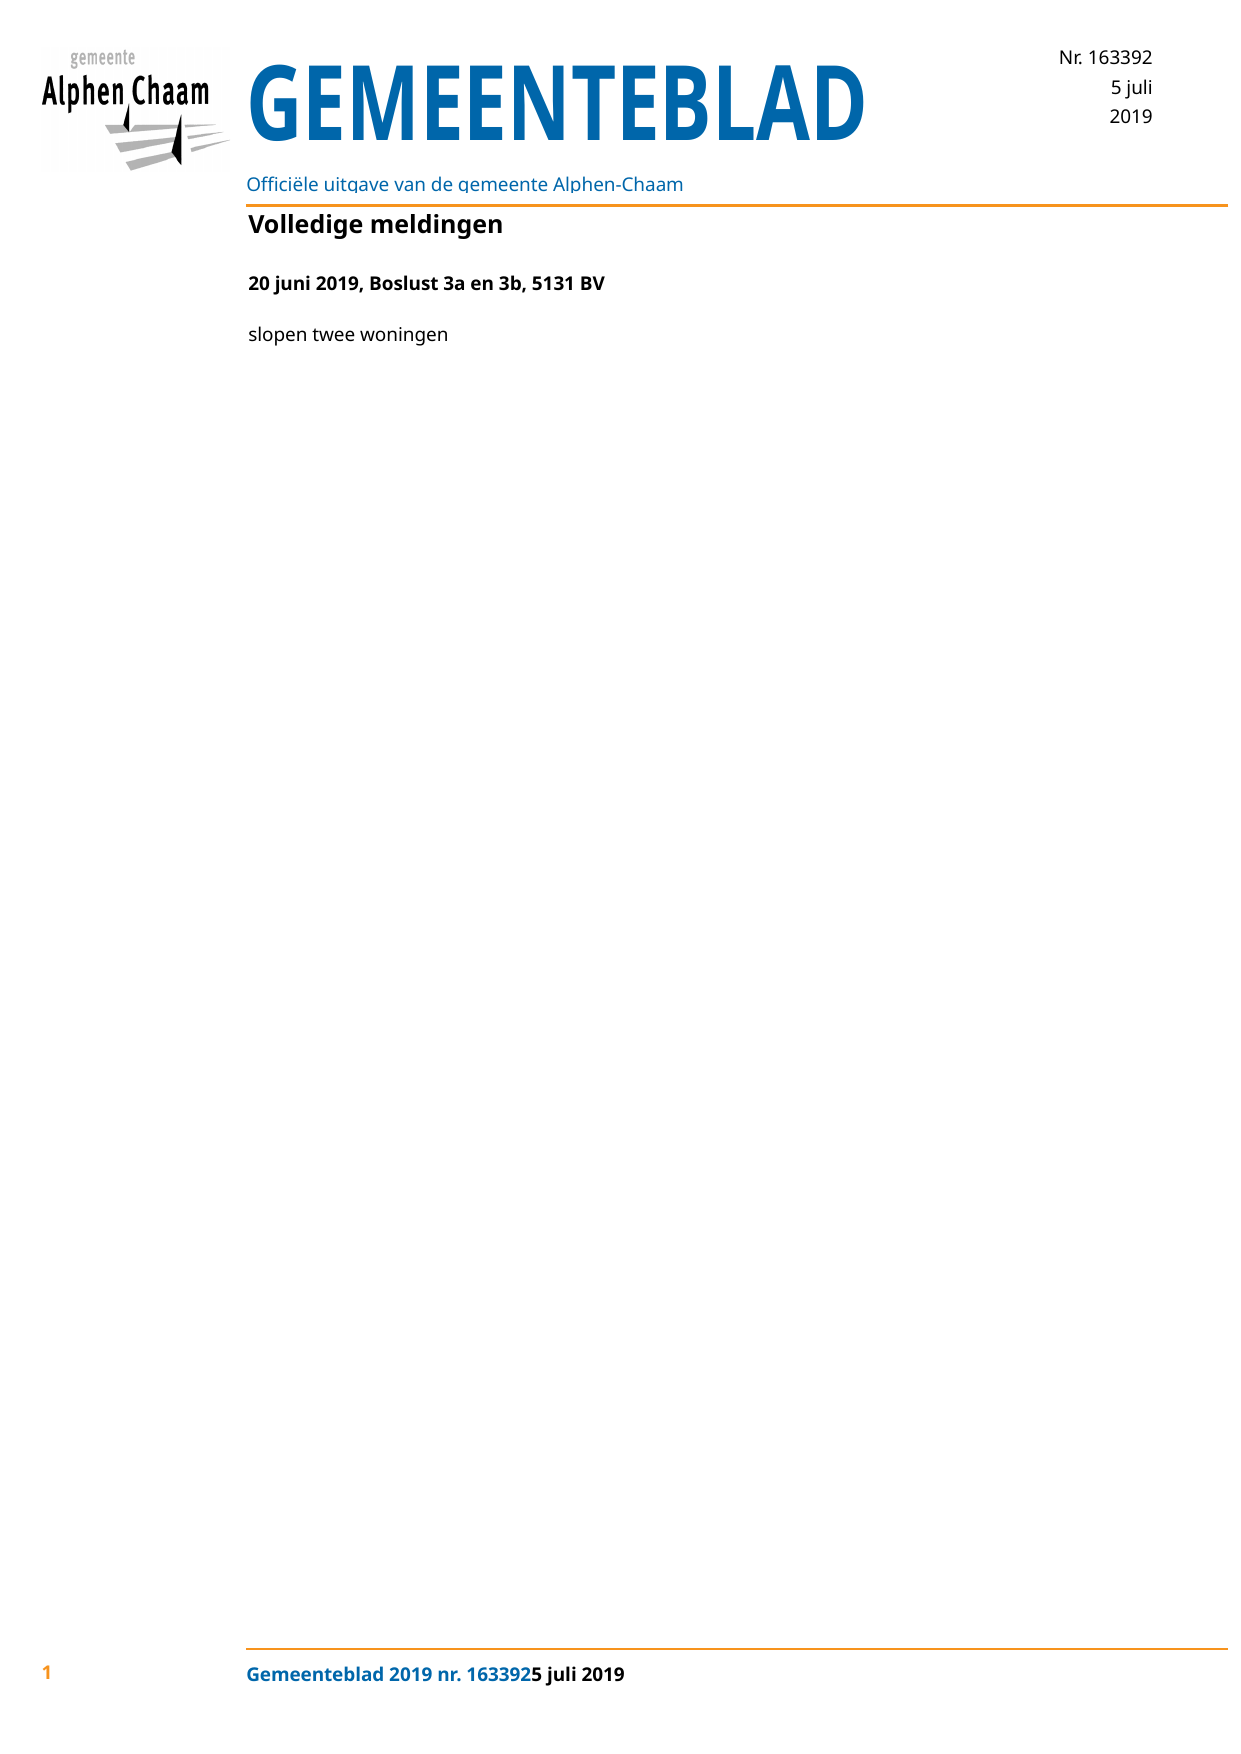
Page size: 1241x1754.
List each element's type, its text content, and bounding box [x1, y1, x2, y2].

text slopen twee woningen [248, 321, 1152, 346]
picture [41, 47, 231, 172]
text Volledige meldingen [248, 207, 1152, 241]
text 20 juni 2019, Boslust 3a en 3b, 5131 BV [248, 270, 1152, 296]
